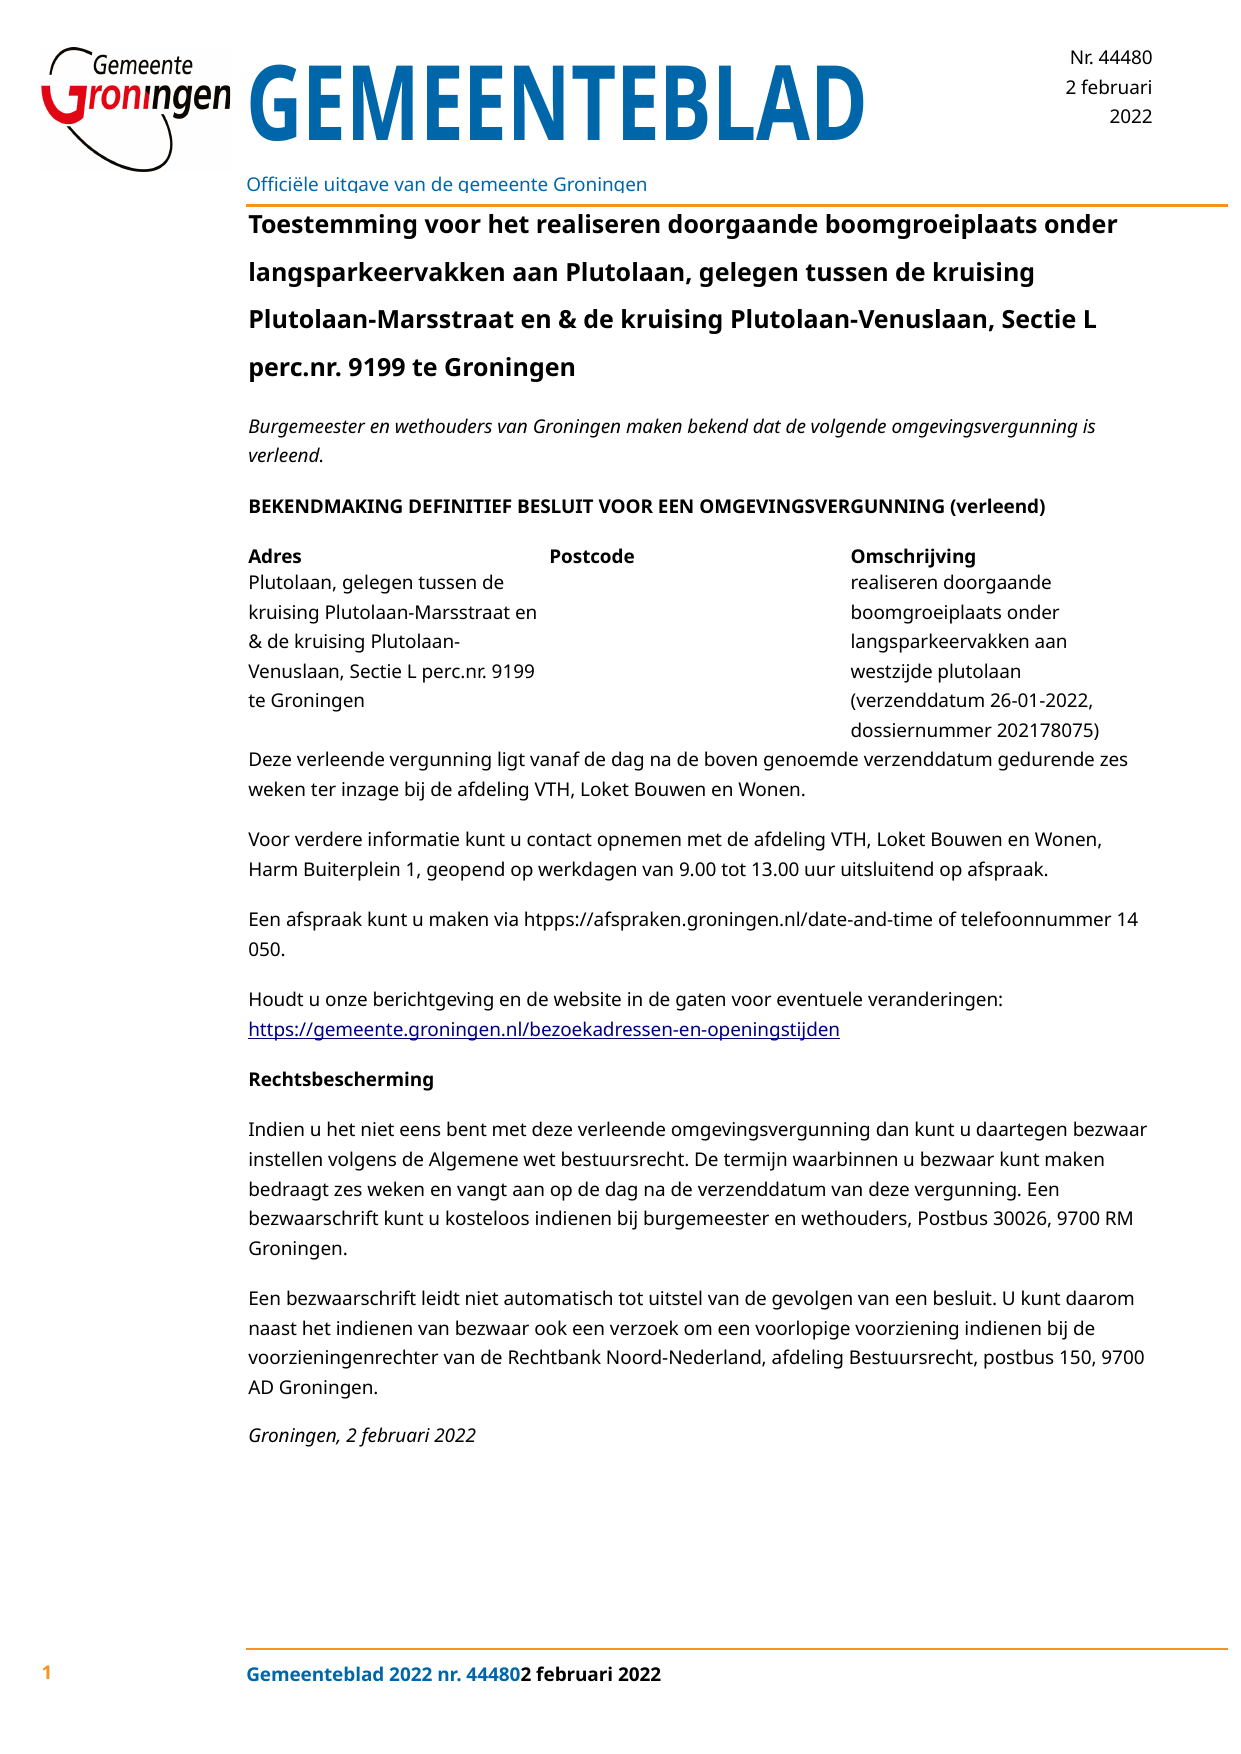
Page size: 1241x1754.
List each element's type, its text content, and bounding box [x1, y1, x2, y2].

table_header Postcode [549, 544, 850, 569]
text Toestemming voor het realiseren doorgaande boomgroeiplaats onder langsparkeervakken aan Plutolaan, gelegen tussen de kruising Plutolaan-Marsstraat en & de kruising Plutolaan-Venuslaan, Sectie L perc.nr. 9199 te Groningen [248, 207, 1152, 384]
table_cell realiseren doorgaande boomgroeiplaats onder langsparkeervakken aan westzijde plutolaan (verzenddatum 26-01-2022, dossiernummer 202178075) [850, 569, 1152, 743]
table_cell [549, 569, 850, 743]
text Burgemeester en wethouders van Groningen maken bekend dat de volgende omgevingsvergunning is verleend. [248, 413, 1152, 468]
text Deze verleende vergunning ligt vanaf de dag na de boven genoemde verzenddatum gedurende zes weken ter inzage bij de afdeling VTH, Loket Bouwen en Wonen. [248, 746, 1152, 802]
table_header Adres [248, 544, 549, 569]
text Indien u het niet eens bent met deze verleende omgevingsvergunning dan kunt u daartegen bezwaar instellen volgens de Algemene wet bestuursrecht. De termijn waarbinnen u bezwaar kunt maken bedraagt zes weken en vangt aan op de dag na de verzenddatum van deze vergunning. Een bezwaarschrift kunt u kosteloos indienen bij burgemeester en wethouders, Postbus 30026, 9700 RM Groningen. [248, 1117, 1152, 1261]
picture [41, 47, 231, 172]
text Houdt u onze berichtgeving en de website in de gaten voor eventuele veranderingen: https://gemeente.groningen.nl/bezoekadressen-en-openingstijden [248, 986, 1152, 1042]
text Een afspraak kunt u maken via htpps://afspraken.groningen.nl/date-and-time of telefoonnummer 14 050. [248, 906, 1152, 962]
text Groningen, 2 februari 2022 [248, 1422, 1152, 1448]
text Een bezwaarschrift leidt niet automatisch tot uitstel van de gevolgen van een besluit. U kunt daarom naast het indienen van bezwaar ook een verzoek om een voorlopige voorziening indienen bij de voorzieningenrechter van de Rechtbank Noord-Nederland, afdeling Bestuursrecht, postbus 150, 9700 AD Groningen. [248, 1285, 1152, 1400]
text Rechtsbescherming [248, 1066, 1152, 1092]
text BEKENDMAKING DEFINITIEF BESLUIT VOOR EEN OMGEVINGSVERGUNNING (verleend) [248, 493, 1152, 519]
table_cell Plutolaan, gelegen tussen de kruising Plutolaan-Marsstraat en & de kruising Plutolaan-Venuslaan, Sectie L perc.nr. 9199 te Groningen [248, 569, 549, 743]
table_header Omschrijving [850, 544, 1152, 569]
text Voor verdere informatie kunt u contact opnemen met de afdeling VTH, Loket Bouwen en Wonen, Harm Buiterplein 1, geopend op werkdagen van 9.00 tot 13.00 uur uitsluitend op afspraak. [248, 826, 1152, 882]
